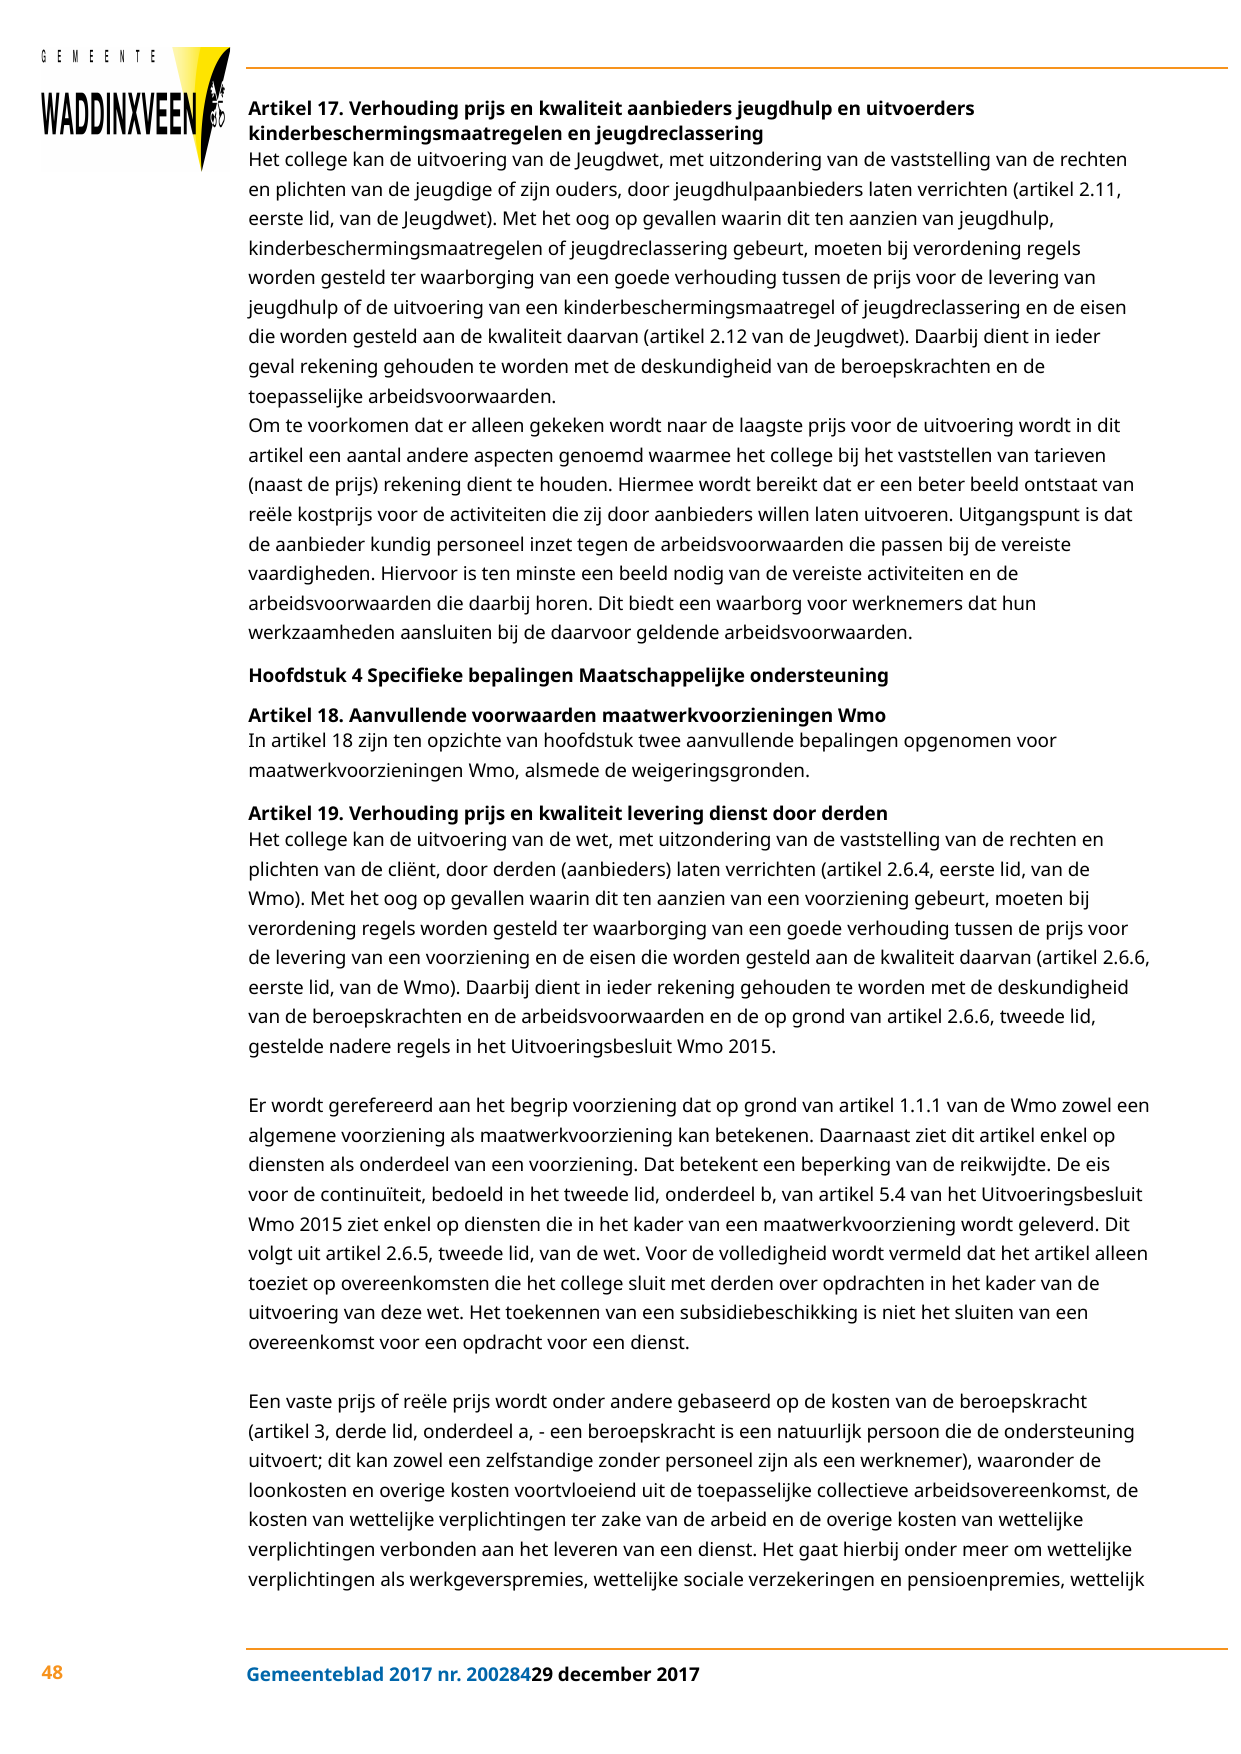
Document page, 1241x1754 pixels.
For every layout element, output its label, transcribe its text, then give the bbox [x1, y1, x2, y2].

text Artikel 17. Verhouding prijs en kwaliteit aanbieders jeugdhulp en uitvoerders kinderbeschermingsmaatregelen en jeugdreclassering [248, 95, 1152, 146]
text In artikel 18 zijn ten opzichte van hoofdstuk twee aanvullende bepalingen opgenomen voor maatwerkvoorzieningen Wmo, alsmede de weigeringsgronden. [248, 728, 1152, 783]
text Artikel 18. Aanvullende voorwaarden maatwerkvoorzieningen Wmo [248, 702, 1152, 728]
text Om te voorkomen dat er alleen gekeken wordt naar de laagste prijs voor de uitvoering wordt in dit artikel een aantal andere aspecten genoemd waarmee het college bij het vaststellen van tarieven (naast de prijs) rekening dient te houden. Hiermee wordt bereikt dat er een beter beeld ontstaat van reële kostprijs voor de activiteiten die zij door aanbieders willen laten uitvoeren. Uitgangspunt is dat de aanbieder kundig personeel inzet tegen de arbeidsvoorwaarden die passen bij de vereiste vaardigheden. Hiervoor is ten minste een beeld nodig van de vereiste activiteiten en de arbeidsvoorwaarden die daarbij horen. Dit biedt een waarborg voor werknemers dat hun werkzaamheden aansluiten bij de daarvoor geldende arbeidsvoorwaarden. [248, 412, 1152, 645]
text Er wordt gerefereerd aan het begrip voorziening dat op grond van artikel 1.1.1 van de Wmo zowel een algemene voorziening als maatwerkvoorziening kan betekenen. Daarnaast ziet dit artikel enkel op diensten als onderdeel van een voorziening. Dat betekent een beperking van de reikwijdte. De eis voor de continuïteit, bedoeld in het tweede lid, onderdeel b, van artikel 5.4 van het Uitvoeringsbesluit Wmo 2015 ziet enkel op diensten die in het kader van een maatwerkvoorziening wordt geleverd. Dit volgt uit artikel 2.6.5, tweede lid, van de wet. Voor de volledigheid wordt vermeld dat het artikel alleen toeziet op overeenkomsten die het college sluit met derden over opdrachten in het kader van de uitvoering van deze wet. Het toekennen van een subsidiebeschikking is niet het sluiten van een overeenkomst voor een opdracht voor een dienst. [248, 1092, 1152, 1355]
text Artikel 19. Verhouding prijs en kwaliteit levering dienst door derden [248, 800, 1152, 826]
text Hoofdstuk 4 Specifieke bepalingen Maatschappelijke ondersteuning [248, 663, 1152, 688]
text Een vaste prijs of reële prijs wordt onder andere gebaseerd op de kosten van de beroepskracht (artikel 3, derde lid, onderdeel a, - een beroepskracht is een natuurlijk persoon die de ondersteuning uitvoert; dit kan zowel een zelfstandige zonder personeel zijn als een werknemer), waaronder de loonkosten en overige kosten voortvloeiend uit de toepasselijke collectieve arbeidsovereenkomst, de kosten van wettelijke verplichtingen ter zake van de arbeid en de overige kosten van wettelijke verplichtingen verbonden aan het leveren van een dienst. Het gaat hierbij onder meer om wettelijke verplichtingen als werkgeverspremies, wettelijke sociale verzekeringen en pensioenpremies, wettelijk [248, 1388, 1152, 1591]
picture [41, 47, 231, 172]
text Het college kan de uitvoering van de Jeugdwet, met uitzondering van de vaststelling van de rechten en plichten van de jeugdige of zijn ouders, door jeugdhulpaanbieders laten verrichten (artikel 2.11, eerste lid, van de Jeugdwet). Met het oog op gevallen waarin dit ten aanzien van jeugdhulp, kinderbeschermingsmaatregelen of jeugdreclassering gebeurt, moeten bij verordening regels worden gesteld ter waarborging van een goede verhouding tussen de prijs voor de levering van jeugdhulp of de uitvoering van een kinderbeschermingsmaatregel of jeugdreclassering en de eisen die worden gesteld aan de kwaliteit daarvan (artikel 2.12 van de Jeugdwet). Daarbij dient in ieder geval rekening gehouden te worden met de deskundigheid van de beroepskrachten en de toepasselijke arbeidsvoorwaarden. [248, 146, 1152, 409]
text Het college kan de uitvoering van de wet, met uitzondering van de vaststelling van de rechten en plichten van de cliënt, door derden (aanbieders) laten verrichten (artikel 2.6.4, eerste lid, van de Wmo). Met het oog op gevallen waarin dit ten aanzien van een voorziening gebeurt, moeten bij verordening regels worden gesteld ter waarborging van een goede verhouding tussen de prijs voor de levering van een voorziening en de eisen die worden gesteld aan de kwaliteit daarvan (artikel 2.6.6, eerste lid, van de Wmo). Daarbij dient in ieder rekening gehouden te worden met de deskundigheid van de beroepskrachten en de arbeidsvoorwaarden en de op grond van artikel 2.6.6, tweede lid, gestelde nadere regels in het Uitvoeringsbesluit Wmo 2015. [248, 826, 1152, 1059]
